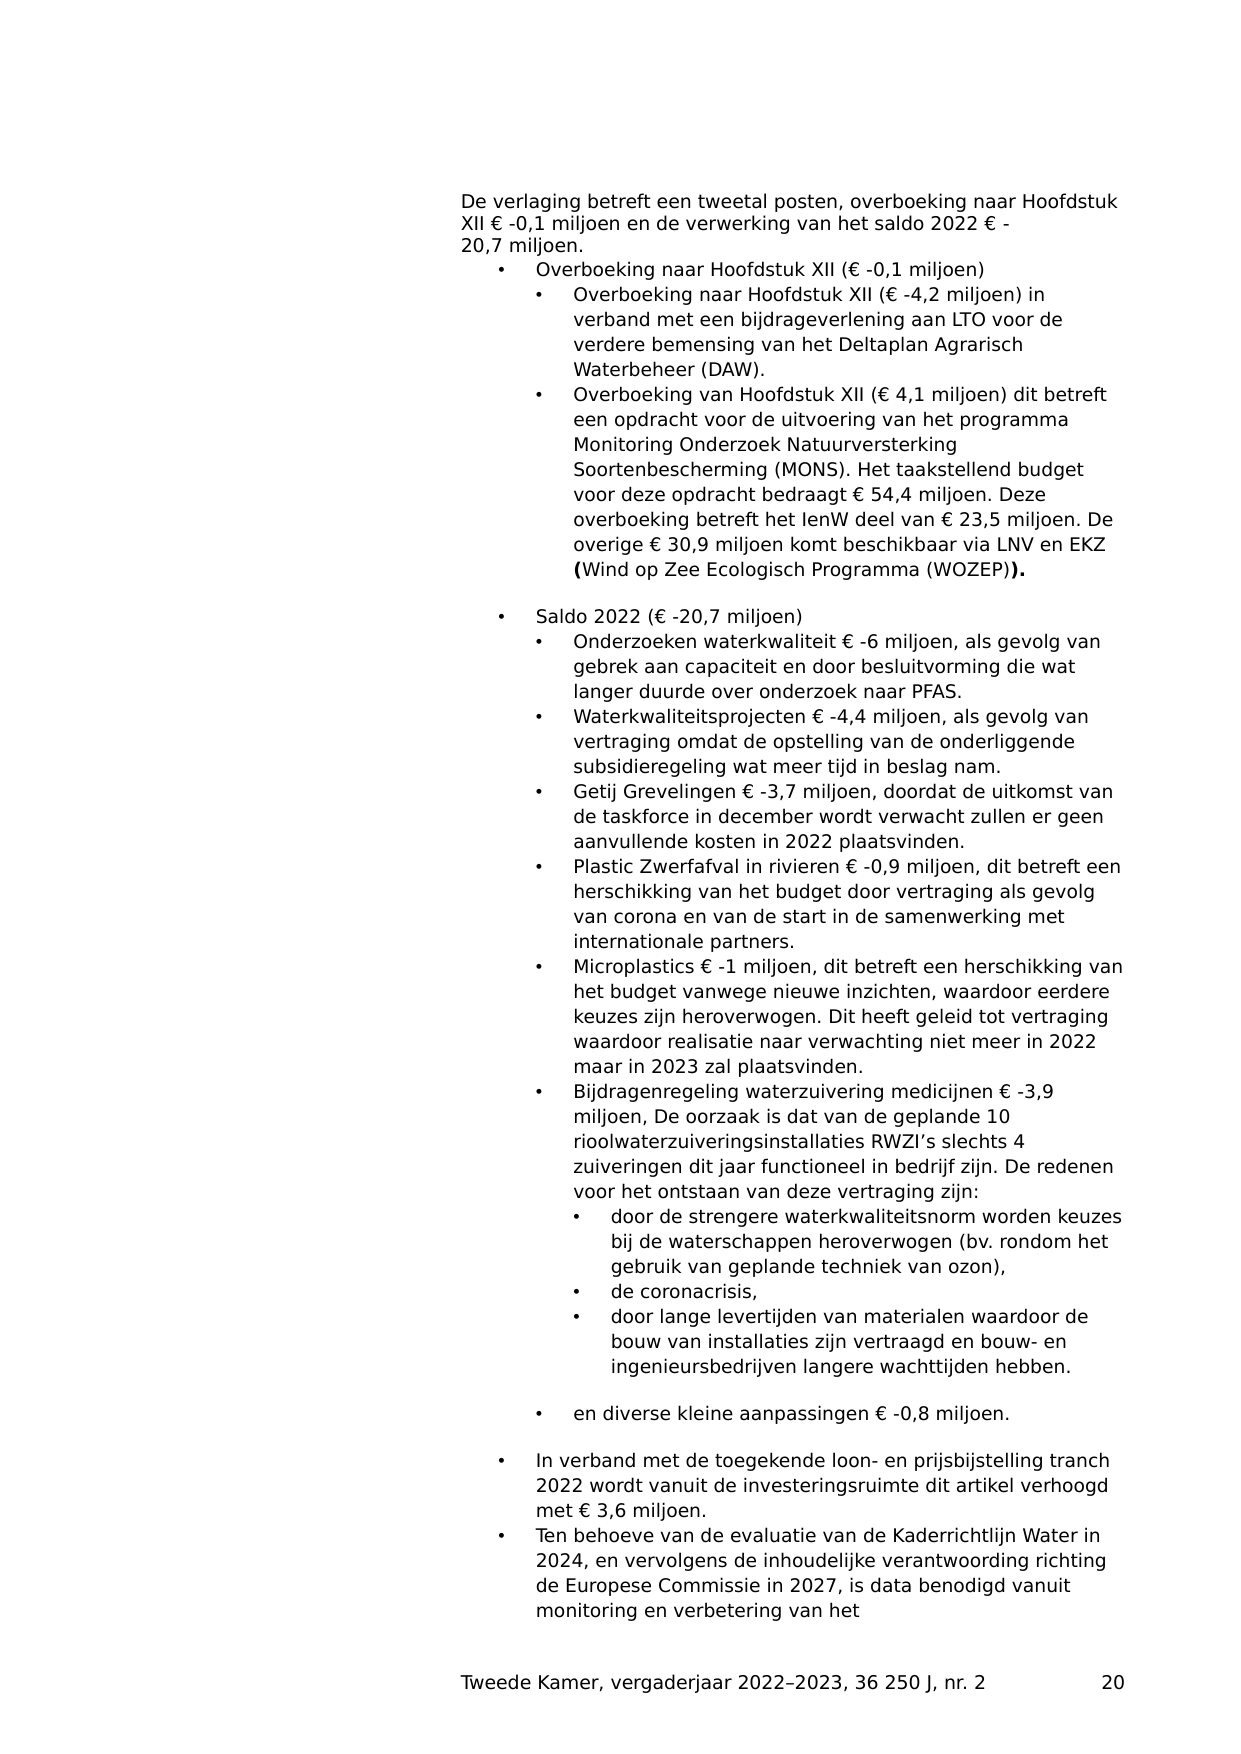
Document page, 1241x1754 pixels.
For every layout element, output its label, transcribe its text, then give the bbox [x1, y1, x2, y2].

list door de strengere waterkwaliteitsnorm worden keuzes bij de waterschappen heroverwogen (bv. rondom het gebruik van geplande techniek van ozon), [573, 1204, 1125, 1279]
list Overboeking van Hoofdstuk XII (€ 4,1 miljoen) dit betreft een opdracht voor de uitvoering van het programma Monitoring Onderzoek Natuurversterking Soortenbescherming (MONS). Het taakstellend budget voor deze opdracht bedraagt € 54,4 miljoen. Deze overboeking betreft het IenW deel van € 23,5 miljoen. De overige € 30,9 miljoen komt beschikbaar via LNV en EKZ (Wind op Zee Ecologisch Programma (WOZEP)). [536, 382, 1125, 582]
list Saldo 2022 (€ -20,7 miljoen) [498, 604, 1125, 629]
list door lange levertijden van materialen waardoor de bouw van installaties zijn vertraagd en bouw- en ingenieursbedrijven langere wachttijden hebben. [573, 1304, 1125, 1379]
list Waterkwaliteitsprojecten € -4,4 miljoen, als gevolg van vertraging omdat de opstelling van de onderliggende subsidieregeling wat meer tijd in beslag nam. [536, 704, 1125, 779]
list en diverse kleine aanpassingen € -0,8 miljoen. [536, 1401, 1125, 1426]
list Ten behoeve van de evaluatie van de Kaderrichtlijn Water in 2024, en vervolgens de inhoudelijke verantwoording richting de Europese Commissie in 2027, is data benodigd vanuit monitoring en verbetering van het [498, 1523, 1125, 1623]
list In verband met de toegekende loon- en prijsbijstelling tranch 2022 wordt vanuit de investeringsruimte dit artikel verhoogd met € 3,6 miljoen. [498, 1448, 1125, 1523]
list Microplastics € -1 miljoen, dit betreft een herschikking van het budget vanwege nieuwe inzichten, waardoor eerdere keuzes zijn heroverwogen. Dit heeft geleid tot vertraging waardoor realisatie naar verwachting niet meer in 2022 maar in 2023 zal plaatsvinden. [536, 954, 1125, 1079]
text De verlaging betreft een tweetal posten, overboeking naar Hoofdstuk XII € -0,1 miljoen en de verwerking van het saldo 2022 € -20,7 miljoen. [461, 191, 1125, 257]
list Overboeking naar Hoofdstuk XII (€ -0,1 miljoen) [498, 257, 1125, 282]
list Overboeking naar Hoofdstuk XII (€ -4,2 miljoen) in verband met een bijdrageverlening aan LTO voor de verdere bemensing van het Deltaplan Agrarisch Waterbeheer (DAW). [536, 282, 1125, 382]
list Onderzoeken waterkwaliteit € -6 miljoen, als gevolg van gebrek aan capaciteit en door besluitvorming die wat langer duurde over onderzoek naar PFAS. [536, 629, 1125, 704]
list Getij Grevelingen € -3,7 miljoen, doordat de uitkomst van de taskforce in december wordt verwacht zullen er geen aanvullende kosten in 2022 plaatsvinden. [536, 779, 1125, 854]
list de coronacrisis, [573, 1279, 1125, 1304]
list Plastic Zwerfafval in rivieren € -0,9 miljoen, dit betreft een herschikking van het budget door vertraging als gevolg van corona en van de start in de samenwerking met internationale partners. [536, 854, 1125, 954]
list Bijdragenregeling waterzuivering medicijnen € -3,9 miljoen, De oorzaak is dat van de geplande 10 rioolwaterzuiveringsinstallaties RWZI’s slechts 4 zuiveringen dit jaar functioneel in bedrijf zijn. De redenen voor het ontstaan van deze vertraging zijn: [536, 1079, 1125, 1204]
